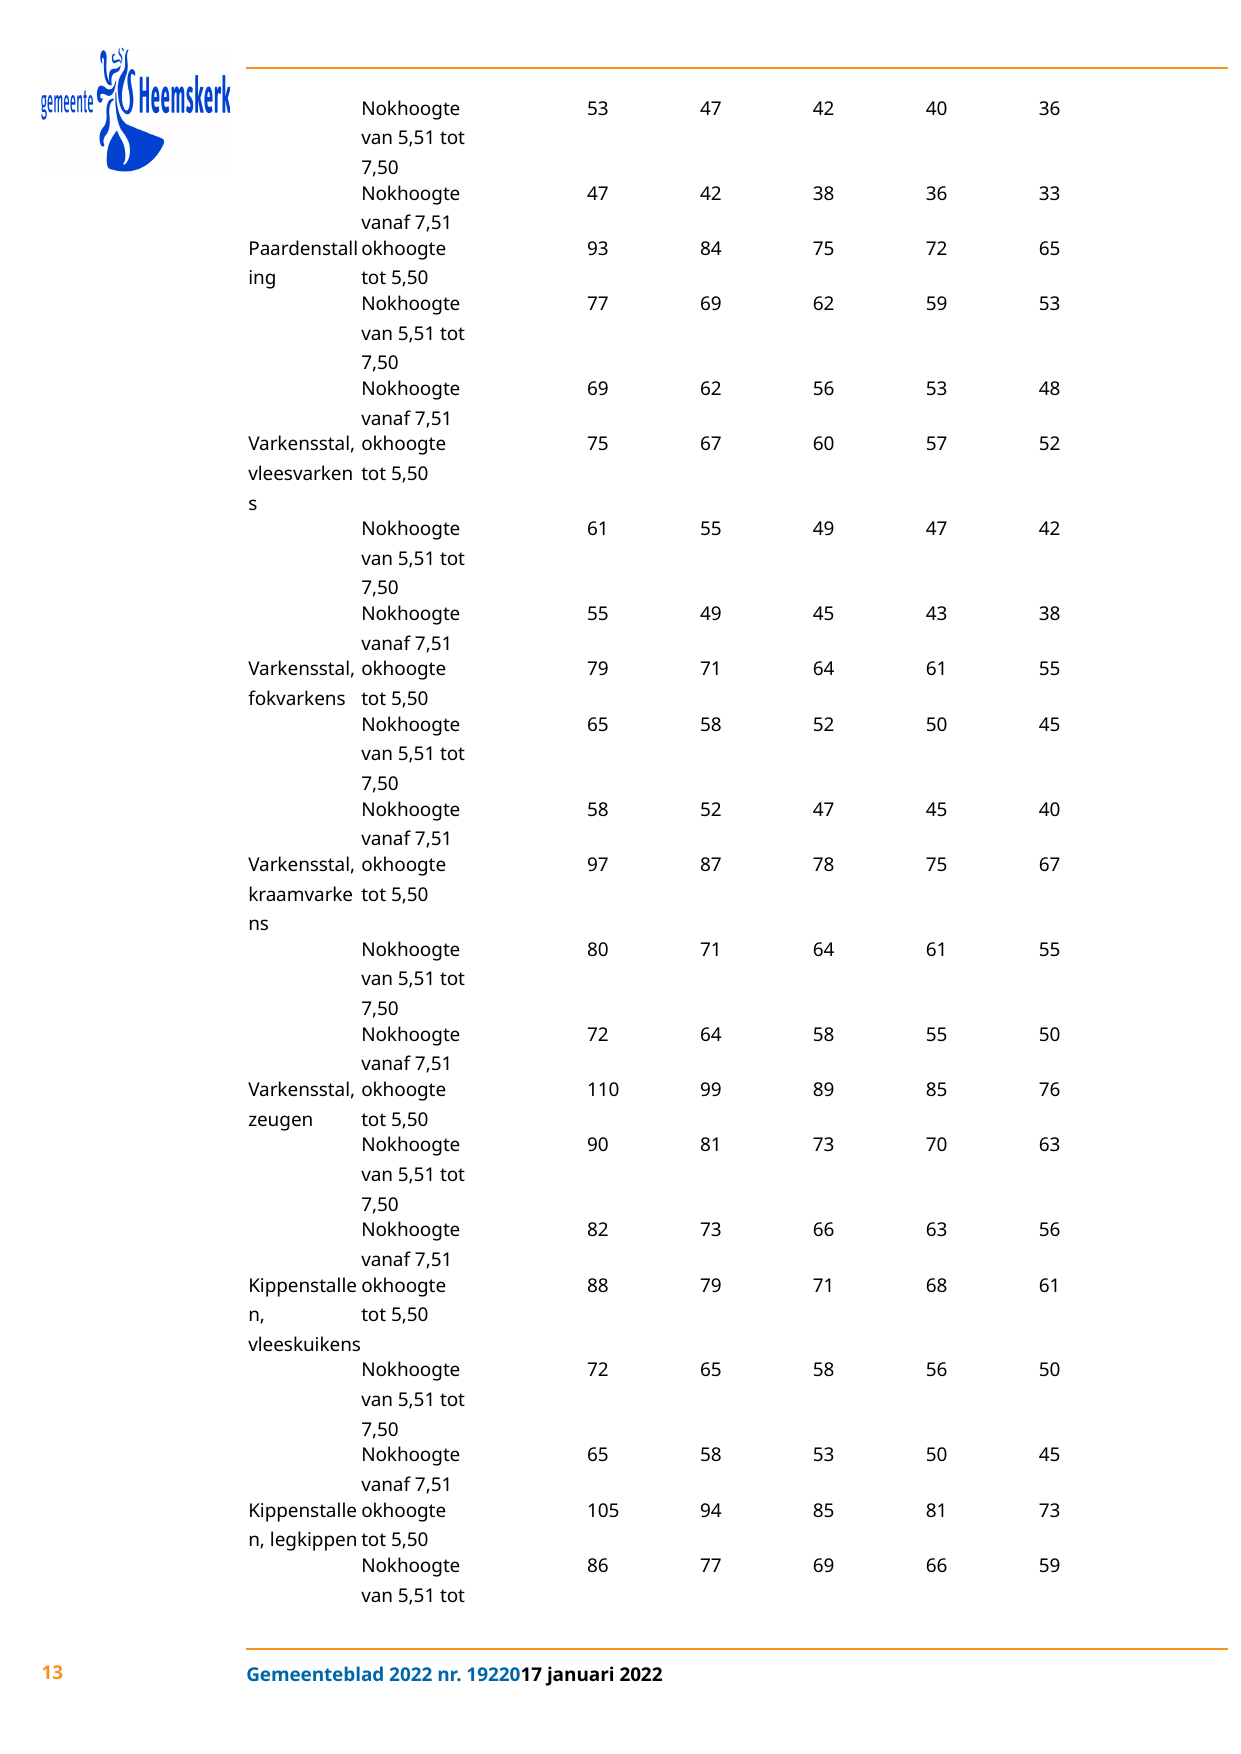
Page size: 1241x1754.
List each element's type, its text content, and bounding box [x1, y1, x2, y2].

table_cell 94 [700, 1497, 813, 1552]
table_cell 42 [1039, 515, 1152, 600]
table_cell 97 [587, 851, 700, 936]
table_cell 73 [700, 1216, 813, 1272]
table_cell [474, 375, 587, 431]
table_cell Nokhoogte van 5,51 tot 7,50 [361, 1132, 474, 1216]
table_cell Nokhoogte vanaf 7,51 [361, 1442, 474, 1497]
table_cell Nokhoogte vanaf 7,51 [361, 1021, 474, 1076]
table_cell 69 [700, 290, 813, 375]
table_cell 59 [926, 290, 1038, 375]
table_cell 69 [813, 1552, 926, 1607]
table_cell 79 [587, 656, 700, 711]
table_cell 65 [587, 711, 700, 796]
table_cell Varkensstal, vleesvarkens [248, 431, 361, 515]
table_cell 59 [1039, 1552, 1152, 1607]
table_cell 55 [1039, 656, 1152, 711]
table_cell Nokhoogte van 5,51 tot 7,50 [361, 1357, 474, 1442]
table_cell 58 [587, 796, 700, 851]
table_cell 89 [813, 1076, 926, 1132]
table_cell okhoogte tot 5,50 [361, 431, 474, 515]
table_cell 40 [1039, 796, 1152, 851]
table_cell 71 [700, 656, 813, 711]
table_cell Nokhoogte vanaf 7,51 [361, 796, 474, 851]
table_cell 56 [926, 1357, 1038, 1442]
table_cell 53 [926, 375, 1038, 431]
table_cell 85 [813, 1497, 926, 1552]
table_cell [474, 1552, 587, 1607]
table_cell [248, 711, 361, 796]
table_cell 43 [926, 600, 1038, 656]
table_cell 99 [700, 1076, 813, 1132]
table_cell 47 [813, 796, 926, 851]
table_cell [248, 1552, 361, 1607]
table_cell 58 [700, 711, 813, 796]
table_cell 50 [1039, 1357, 1152, 1442]
table_cell 70 [926, 1132, 1038, 1216]
table_cell 67 [700, 431, 813, 515]
table_cell Nokhoogte van 5,51 tot 7,50 [361, 515, 474, 600]
table_cell [474, 1132, 587, 1216]
table_cell 110 [587, 1076, 700, 1132]
table_cell [248, 1132, 361, 1216]
table_cell 55 [700, 515, 813, 600]
table_cell Nokhoogte van 5,51 tot 7,50 [361, 95, 474, 180]
table_cell 65 [587, 1442, 700, 1497]
table_cell Paardenstalling [248, 235, 361, 290]
table_cell Varkensstal, kraamvarkens [248, 851, 361, 936]
table_cell 69 [587, 375, 700, 431]
table_cell 48 [1039, 375, 1152, 431]
table_cell 38 [1039, 600, 1152, 656]
table_cell [474, 1021, 587, 1076]
table_cell 45 [813, 600, 926, 656]
table_cell 33 [1039, 180, 1152, 235]
table_cell 47 [587, 180, 700, 235]
table_cell [474, 235, 587, 290]
table_cell okhoogte tot 5,50 [361, 656, 474, 711]
table_cell 49 [700, 600, 813, 656]
table_cell Nokhoogte van 5,51 tot [361, 1552, 474, 1607]
table_cell 73 [1039, 1497, 1152, 1552]
table_cell 71 [813, 1272, 926, 1357]
table_cell 42 [700, 180, 813, 235]
table_cell 45 [1039, 711, 1152, 796]
table_cell 58 [700, 1442, 813, 1497]
table_cell 88 [587, 1272, 700, 1357]
table_cell 72 [587, 1021, 700, 1076]
table_cell [474, 1272, 587, 1357]
table_cell [474, 656, 587, 711]
table_cell [248, 936, 361, 1021]
table_cell okhoogte tot 5,50 [361, 1497, 474, 1552]
table_cell 45 [1039, 1442, 1152, 1497]
table_cell [248, 1357, 361, 1442]
table_cell Kippenstallen, vleeskuikens [248, 1272, 361, 1357]
table_cell 63 [1039, 1132, 1152, 1216]
table_cell 65 [700, 1357, 813, 1442]
table_cell [474, 936, 587, 1021]
table_cell Nokhoogte vanaf 7,51 [361, 375, 474, 431]
table_cell 50 [926, 711, 1038, 796]
table_cell Nokhoogte van 5,51 tot 7,50 [361, 711, 474, 796]
table_cell [248, 1442, 361, 1497]
table_cell [474, 95, 587, 180]
table_cell okhoogte tot 5,50 [361, 1272, 474, 1357]
table_cell [248, 1216, 361, 1272]
picture [41, 47, 231, 172]
table_cell Nokhoogte van 5,51 tot 7,50 [361, 290, 474, 375]
table_cell [474, 851, 587, 936]
table_cell 50 [1039, 1021, 1152, 1076]
table_cell 71 [700, 936, 813, 1021]
table_cell 87 [700, 851, 813, 936]
table_cell [248, 290, 361, 375]
table_cell 53 [813, 1442, 926, 1497]
table_cell [474, 515, 587, 600]
table_cell 66 [813, 1216, 926, 1272]
table_cell [474, 1357, 587, 1442]
table_cell 81 [926, 1497, 1038, 1552]
table_cell 62 [700, 375, 813, 431]
table_cell 66 [926, 1552, 1038, 1607]
table_cell 55 [1039, 936, 1152, 1021]
table_cell [248, 95, 361, 180]
table_cell 36 [1039, 95, 1152, 180]
table_cell 50 [926, 1442, 1038, 1497]
table_cell 61 [1039, 1272, 1152, 1357]
table_cell 77 [700, 1552, 813, 1607]
table_cell [474, 1442, 587, 1497]
table_cell Kippenstallen, legkippen [248, 1497, 361, 1552]
table_cell [474, 180, 587, 235]
table_cell 58 [813, 1021, 926, 1076]
table_cell 75 [813, 235, 926, 290]
table_cell 93 [587, 235, 700, 290]
table_cell 52 [700, 796, 813, 851]
table_cell 72 [926, 235, 1038, 290]
table_cell 55 [926, 1021, 1038, 1076]
table_cell 64 [813, 656, 926, 711]
table_cell 61 [587, 515, 700, 600]
table_cell Nokhoogte van 5,51 tot 7,50 [361, 936, 474, 1021]
table_cell 40 [926, 95, 1038, 180]
table_cell Nokhoogte vanaf 7,51 [361, 180, 474, 235]
table_cell 53 [587, 95, 700, 180]
table_cell Nokhoogte vanaf 7,51 [361, 600, 474, 656]
table_cell [474, 1076, 587, 1132]
table_cell 42 [813, 95, 926, 180]
table_cell 85 [926, 1076, 1038, 1132]
table_cell 86 [587, 1552, 700, 1607]
table_cell 65 [1039, 235, 1152, 290]
table_cell Nokhoogte vanaf 7,51 [361, 1216, 474, 1272]
table_cell 52 [1039, 431, 1152, 515]
table_cell 68 [926, 1272, 1038, 1357]
table_cell 81 [700, 1132, 813, 1216]
table_cell 77 [587, 290, 700, 375]
table_cell 79 [700, 1272, 813, 1357]
table_cell 45 [926, 796, 1038, 851]
table_cell [248, 515, 361, 600]
table_cell 90 [587, 1132, 700, 1216]
table_cell 78 [813, 851, 926, 936]
table_cell [474, 600, 587, 656]
table_cell 56 [1039, 1216, 1152, 1272]
table_cell 80 [587, 936, 700, 1021]
table_cell 57 [926, 431, 1038, 515]
table_cell 53 [1039, 290, 1152, 375]
table_cell 82 [587, 1216, 700, 1272]
table_cell 61 [926, 656, 1038, 711]
table_cell 67 [1039, 851, 1152, 936]
table_cell [474, 1497, 587, 1552]
table_cell 105 [587, 1497, 700, 1552]
table_cell 49 [813, 515, 926, 600]
table_cell 38 [813, 180, 926, 235]
table_cell 73 [813, 1132, 926, 1216]
table_cell Varkensstal, fokvarkens [248, 656, 361, 711]
table_cell 64 [700, 1021, 813, 1076]
table_cell [474, 711, 587, 796]
table_cell 76 [1039, 1076, 1152, 1132]
table_cell [248, 375, 361, 431]
table_cell [474, 290, 587, 375]
table_cell 75 [587, 431, 700, 515]
table_cell [474, 431, 587, 515]
table_cell 52 [813, 711, 926, 796]
table_cell 72 [587, 1357, 700, 1442]
table_cell okhoogte tot 5,50 [361, 851, 474, 936]
table_cell 58 [813, 1357, 926, 1442]
table_cell [248, 796, 361, 851]
table_cell 47 [700, 95, 813, 180]
table_cell 62 [813, 290, 926, 375]
table_cell 47 [926, 515, 1038, 600]
table_cell Varkensstal, zeugen [248, 1076, 361, 1132]
table_cell 63 [926, 1216, 1038, 1272]
table_cell [248, 1021, 361, 1076]
table_cell [248, 180, 361, 235]
table_cell okhoogte tot 5,50 [361, 1076, 474, 1132]
table_cell 56 [813, 375, 926, 431]
table_cell [474, 796, 587, 851]
table_cell 55 [587, 600, 700, 656]
table_cell 75 [926, 851, 1038, 936]
table_cell [248, 600, 361, 656]
table_cell 84 [700, 235, 813, 290]
table_cell 61 [926, 936, 1038, 1021]
table_cell 36 [926, 180, 1038, 235]
table_cell 64 [813, 936, 926, 1021]
table_cell okhoogte tot 5,50 [361, 235, 474, 290]
table_cell [474, 1216, 587, 1272]
table_cell 60 [813, 431, 926, 515]
